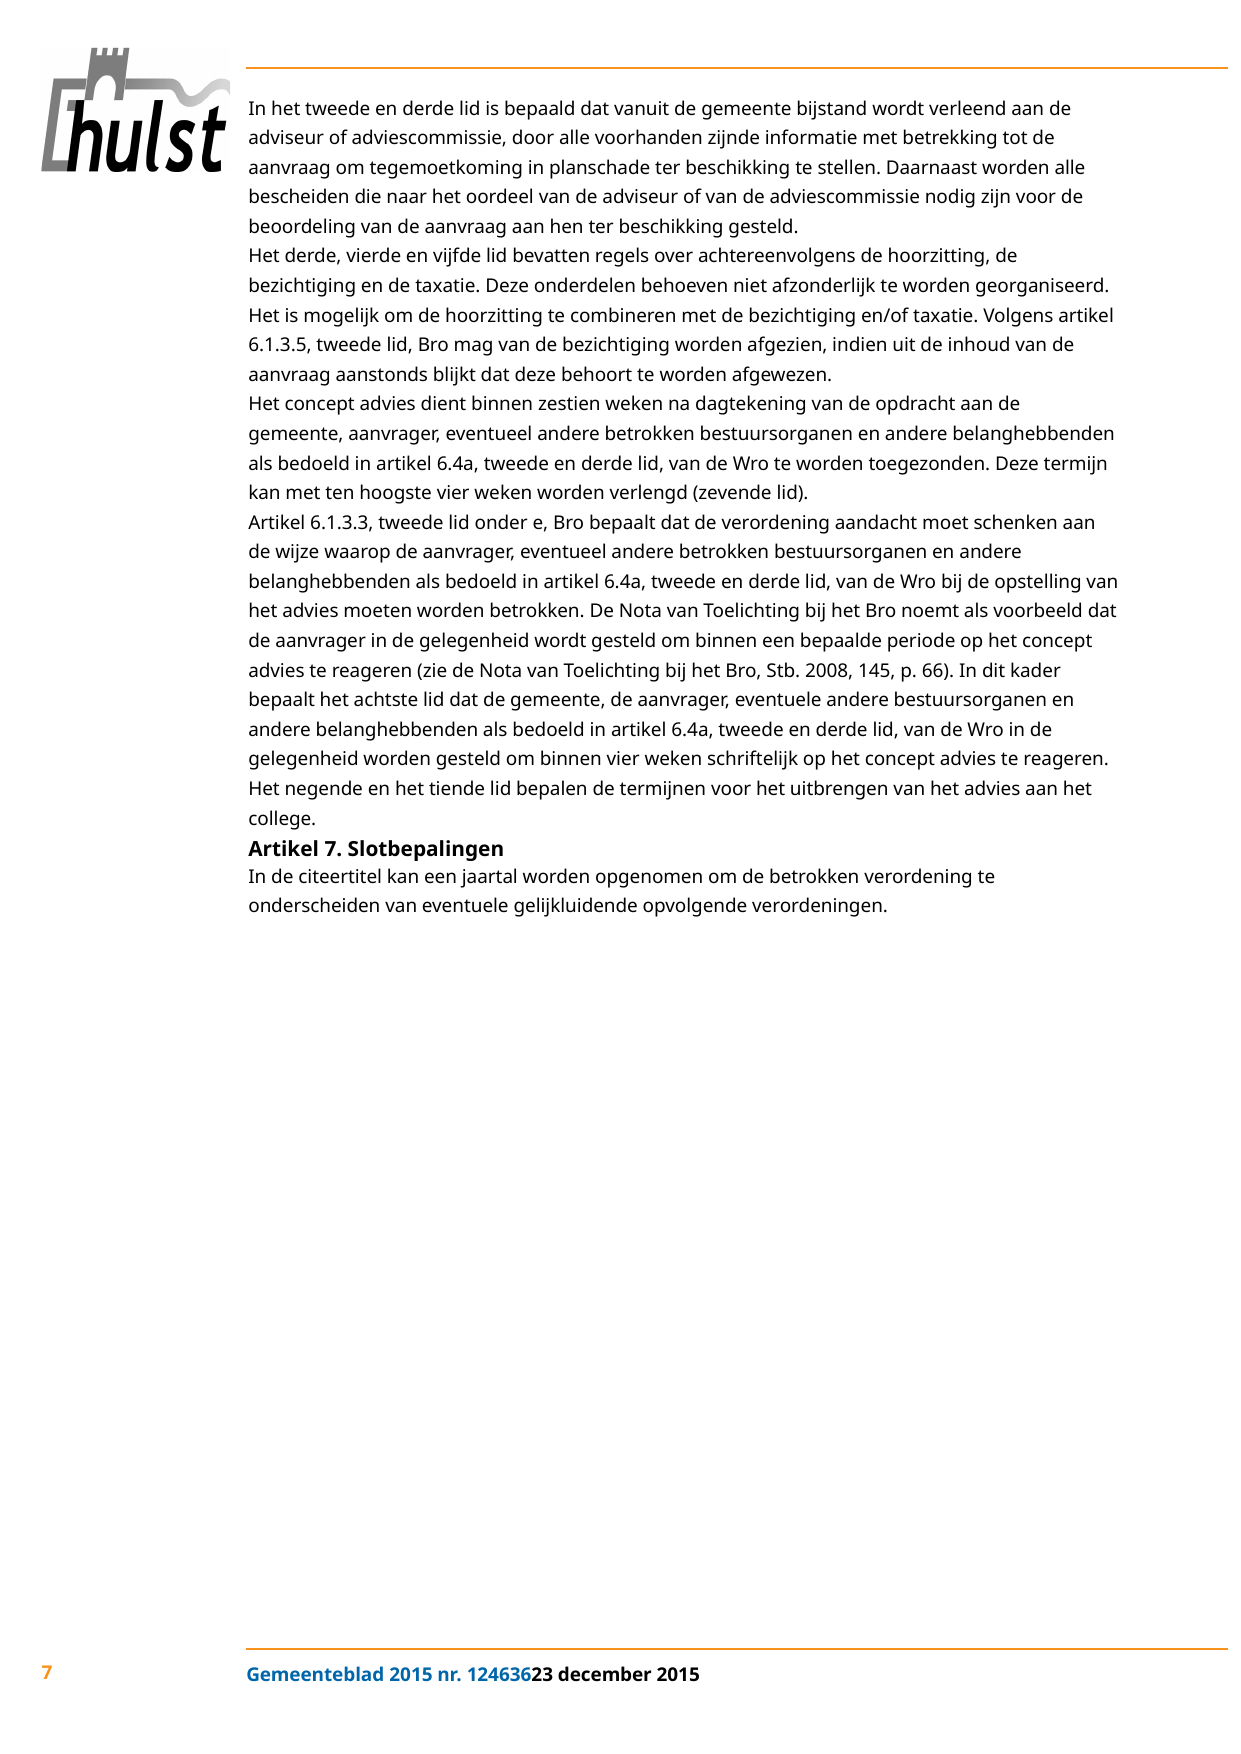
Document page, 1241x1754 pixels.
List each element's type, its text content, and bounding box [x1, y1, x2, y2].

text bescheiden die naar het oordeel van de adviseur of van de adviescommissie nodig zijn voor de [248, 183, 1152, 209]
text In het tweede en derde lid is bepaald dat vanuit de gemeente bijstand wordt verleend aan de [248, 95, 1152, 121]
text onderscheiden van eventuele gelijkluidende opvolgende verordeningen. [248, 892, 1152, 918]
text als bedoeld in artikel 6.4a, tweede en derde lid, van de Wro te worden toegezonden. Deze termijn [248, 450, 1152, 476]
text Artikel 7. Slotbepalingen [248, 834, 1152, 863]
text beoordeling van de aanvraag aan hen ter beschikking gesteld. [248, 213, 1152, 239]
text college. [248, 805, 1152, 831]
text andere belanghebbenden als bedoeld in artikel 6.4a, tweede en derde lid, van de Wro in de [248, 716, 1152, 742]
text de wijze waarop de aanvrager, eventueel andere betrokken bestuursorganen en andere [248, 538, 1152, 564]
text 6.1.3.5, tweede lid, Bro mag van de bezichtiging worden afgezien, indien uit de inhoud van de [248, 331, 1152, 357]
text gemeente, aanvrager, eventueel andere betrokken bestuursorganen en andere belanghebbenden [248, 420, 1152, 446]
text Het concept advies dient binnen zestien weken na dagtekening van de opdracht aan de [248, 391, 1152, 416]
text Artikel 6.1.3.3, tweede lid onder e, Bro bepaalt dat de verordening aandacht moet schenken aan [248, 509, 1152, 535]
text Het is mogelijk om de hoorzitting te combineren met de bezichtiging en/of taxatie. Volgens artikel [248, 302, 1152, 328]
text bepaalt het achtste lid dat de gemeente, de aanvrager, eventuele andere bestuursorganen en [248, 686, 1152, 712]
text Het negende en het tiende lid bepalen de termijnen voor het uitbrengen van het advies aan het [248, 775, 1152, 801]
text gelegenheid worden gesteld om binnen vier weken schriftelijk op het concept advies te reageren. [248, 746, 1152, 771]
picture [41, 47, 231, 172]
text de aanvrager in de gelegenheid wordt gesteld om binnen een bepaalde periode op het concept [248, 627, 1152, 653]
text belanghebbenden als bedoeld in artikel 6.4a, tweede en derde lid, van de Wro bij de opstelling van [248, 568, 1152, 594]
text In de citeertitel kan een jaartal worden opgenomen om de betrokken verordening te [248, 863, 1152, 888]
text adviseur of adviescommissie, door alle voorhanden zijnde informatie met betrekking tot de [248, 124, 1152, 150]
text aanvraag aanstonds blijkt dat deze behoort te worden afgewezen. [248, 361, 1152, 387]
text Het derde, vierde en vijfde lid bevatten regels over achtereenvolgens de hoorzitting, de [248, 243, 1152, 268]
text het advies moeten worden betrokken. De Nota van Toelichting bij het Bro noemt als voorbeeld dat [248, 598, 1152, 623]
text kan met ten hoogste vier weken worden verlengd (zevende lid). [248, 479, 1152, 505]
text aanvraag om tegemoetkoming in planschade ter beschikking te stellen. Daarnaast worden alle [248, 154, 1152, 180]
text advies te reageren (zie de Nota van Toelichting bij het Bro, Stb. 2008, 145, p. 66). In dit kader [248, 657, 1152, 683]
text bezichtiging en de taxatie. Deze onderdelen behoeven niet afzonderlijk te worden georganiseerd. [248, 272, 1152, 298]
